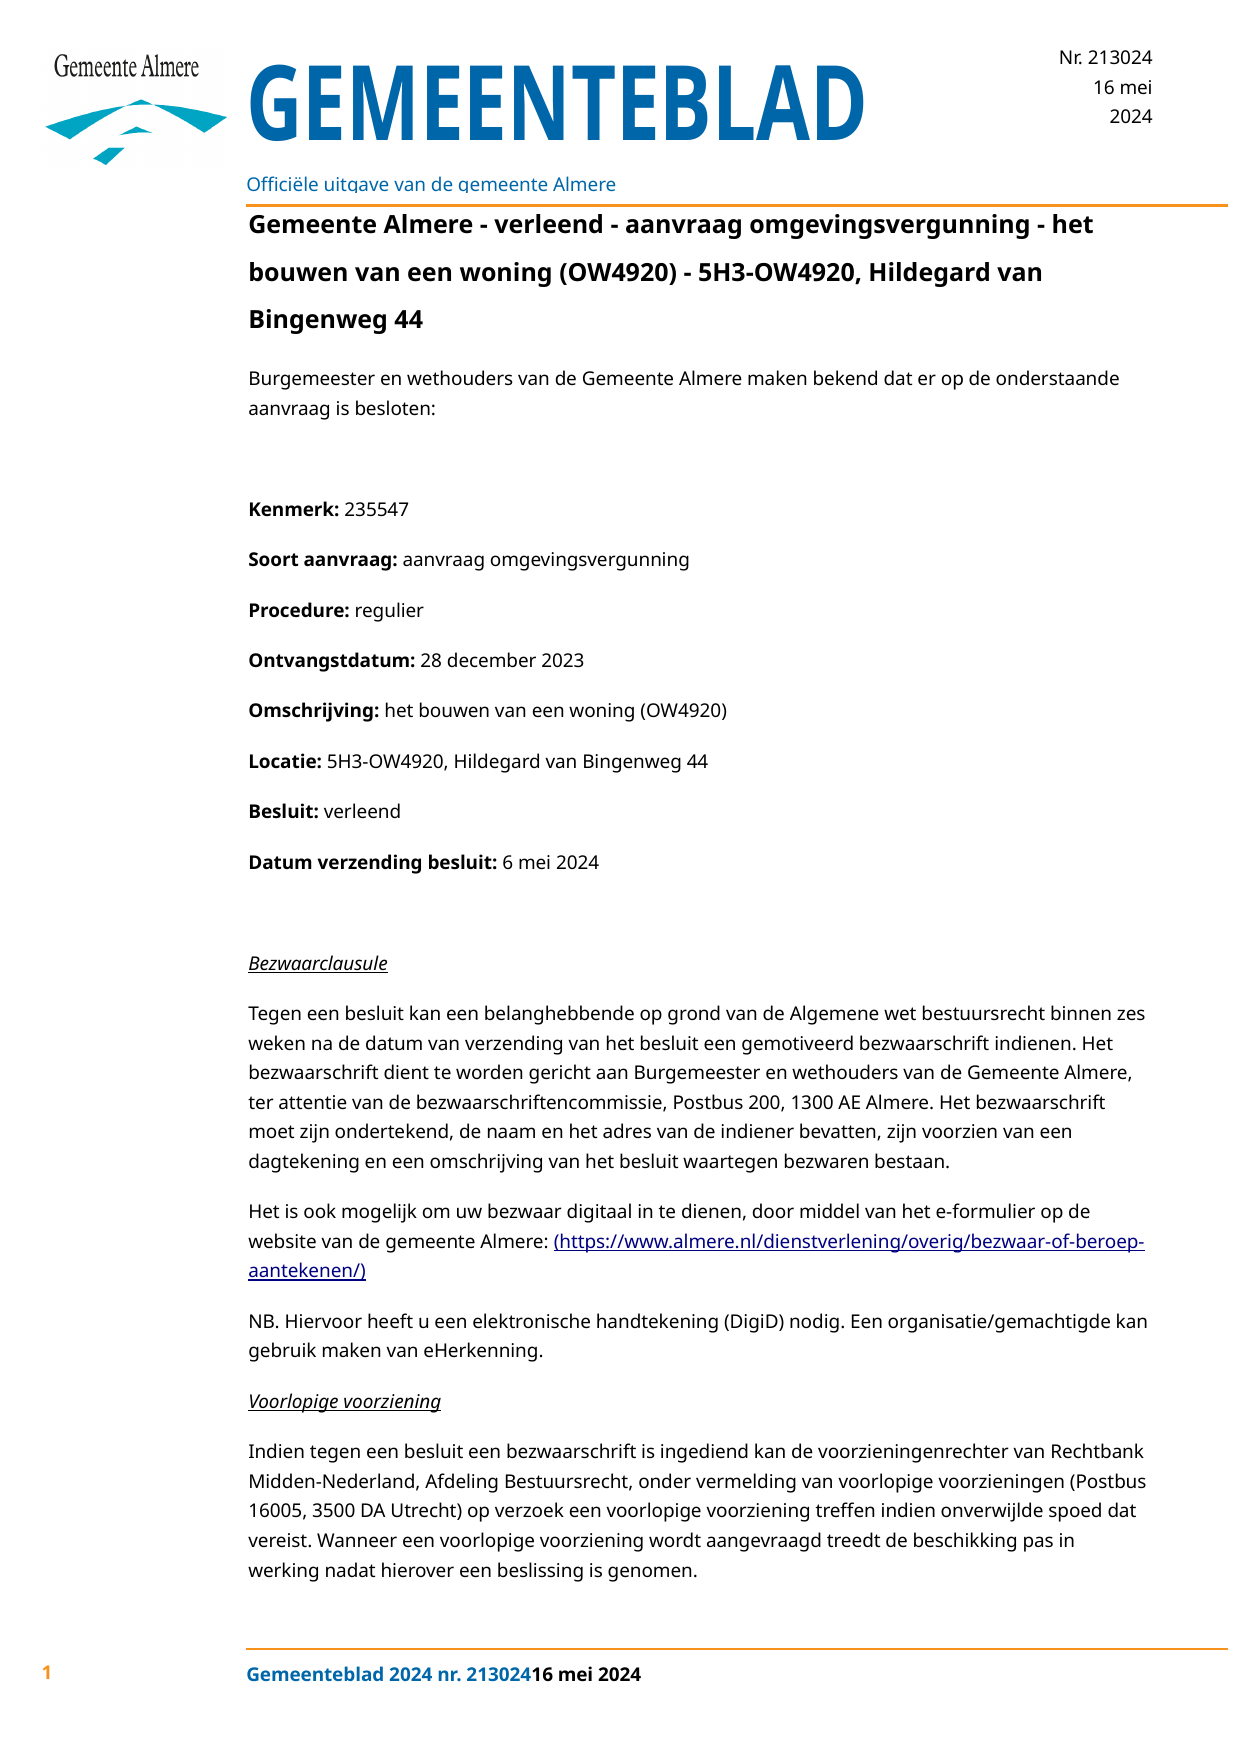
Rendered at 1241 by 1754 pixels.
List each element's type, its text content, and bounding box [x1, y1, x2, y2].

text NB. Hiervoor heeft u een elektronische handtekening (DigiD) nodig. Een organisatie/gemachtigde kan gebruik maken van eHerkenning. [248, 1308, 1152, 1363]
text Locatie: 5H3-OW4920, Hildegard van Bingenweg 44 [248, 748, 1152, 774]
picture [41, 47, 231, 172]
text Procedure: regulier [248, 597, 1152, 622]
text Gemeente Almere - verleend - aanvraag omgevingsvergunning - het bouwen van een woning (OW4920) - 5H3-OW4920, Hildegard van Bingenweg 44 [248, 207, 1152, 336]
text Het is ook mogelijk om uw bezwaar digitaal in te dienen, door middel van het e-formulier op de website van de gemeente Almere: (https://www.almere.nl/dienstverlening/overig/bezwaar-of-beroep-aantekenen/) [248, 1198, 1152, 1283]
text Burgemeester en wethouders van de Gemeente Almere maken bekend dat er op de onderstaande aanvraag is besloten: [248, 366, 1152, 421]
text Besluit: verleend [248, 798, 1152, 824]
text Tegen een besluit kan een belanghebbende op grond van de Algemene wet bestuursrecht binnen zes weken na de datum van verzending van het besluit een gemotiveerd bezwaarschrift indienen. Het bezwaarschrift dient te worden gericht aan Burgemeester en wethouders van de Gemeente Almere, ter attentie van de bezwaarschriftencommissie, Postbus 200, 1300 AE Almere. Het bezwaarschrift moet zijn ondertekend, de naam en het adres van de indiener bevatten, zijn voorzien van een dagtekening en een omschrijving van het besluit waartegen bezwaren bestaan. [248, 1000, 1152, 1174]
text Omschrijving: het bouwen van een woning (OW4920) [248, 698, 1152, 723]
text Datum verzending besluit: 6 mei 2024 [248, 849, 1152, 874]
text Kenmerk: 235547 [248, 496, 1152, 522]
text Voorlopige voorziening [248, 1388, 1152, 1414]
text Ontvangstdatum: 28 december 2023 [248, 647, 1152, 673]
text Indien tegen een besluit een bezwaarschrift is ingediend kan de voorzieningenrechter van Rechtbank Midden-Nederland, Afdeling Bestuursrecht, onder vermelding van voorlopige voorzieningen (Postbus 16005, 3500 DA Utrecht) op verzoek een voorlopige voorziening treffen indien onverwijlde spoed dat vereist. Wanneer een voorlopige voorziening wordt aangevraagd treedt de beschikking pas in werking nadat hierover een beslissing is genomen. [248, 1438, 1152, 1582]
text Soort aanvraag: aanvraag omgevingsvergunning [248, 546, 1152, 572]
text Bezwaarclausule [248, 950, 1152, 975]
